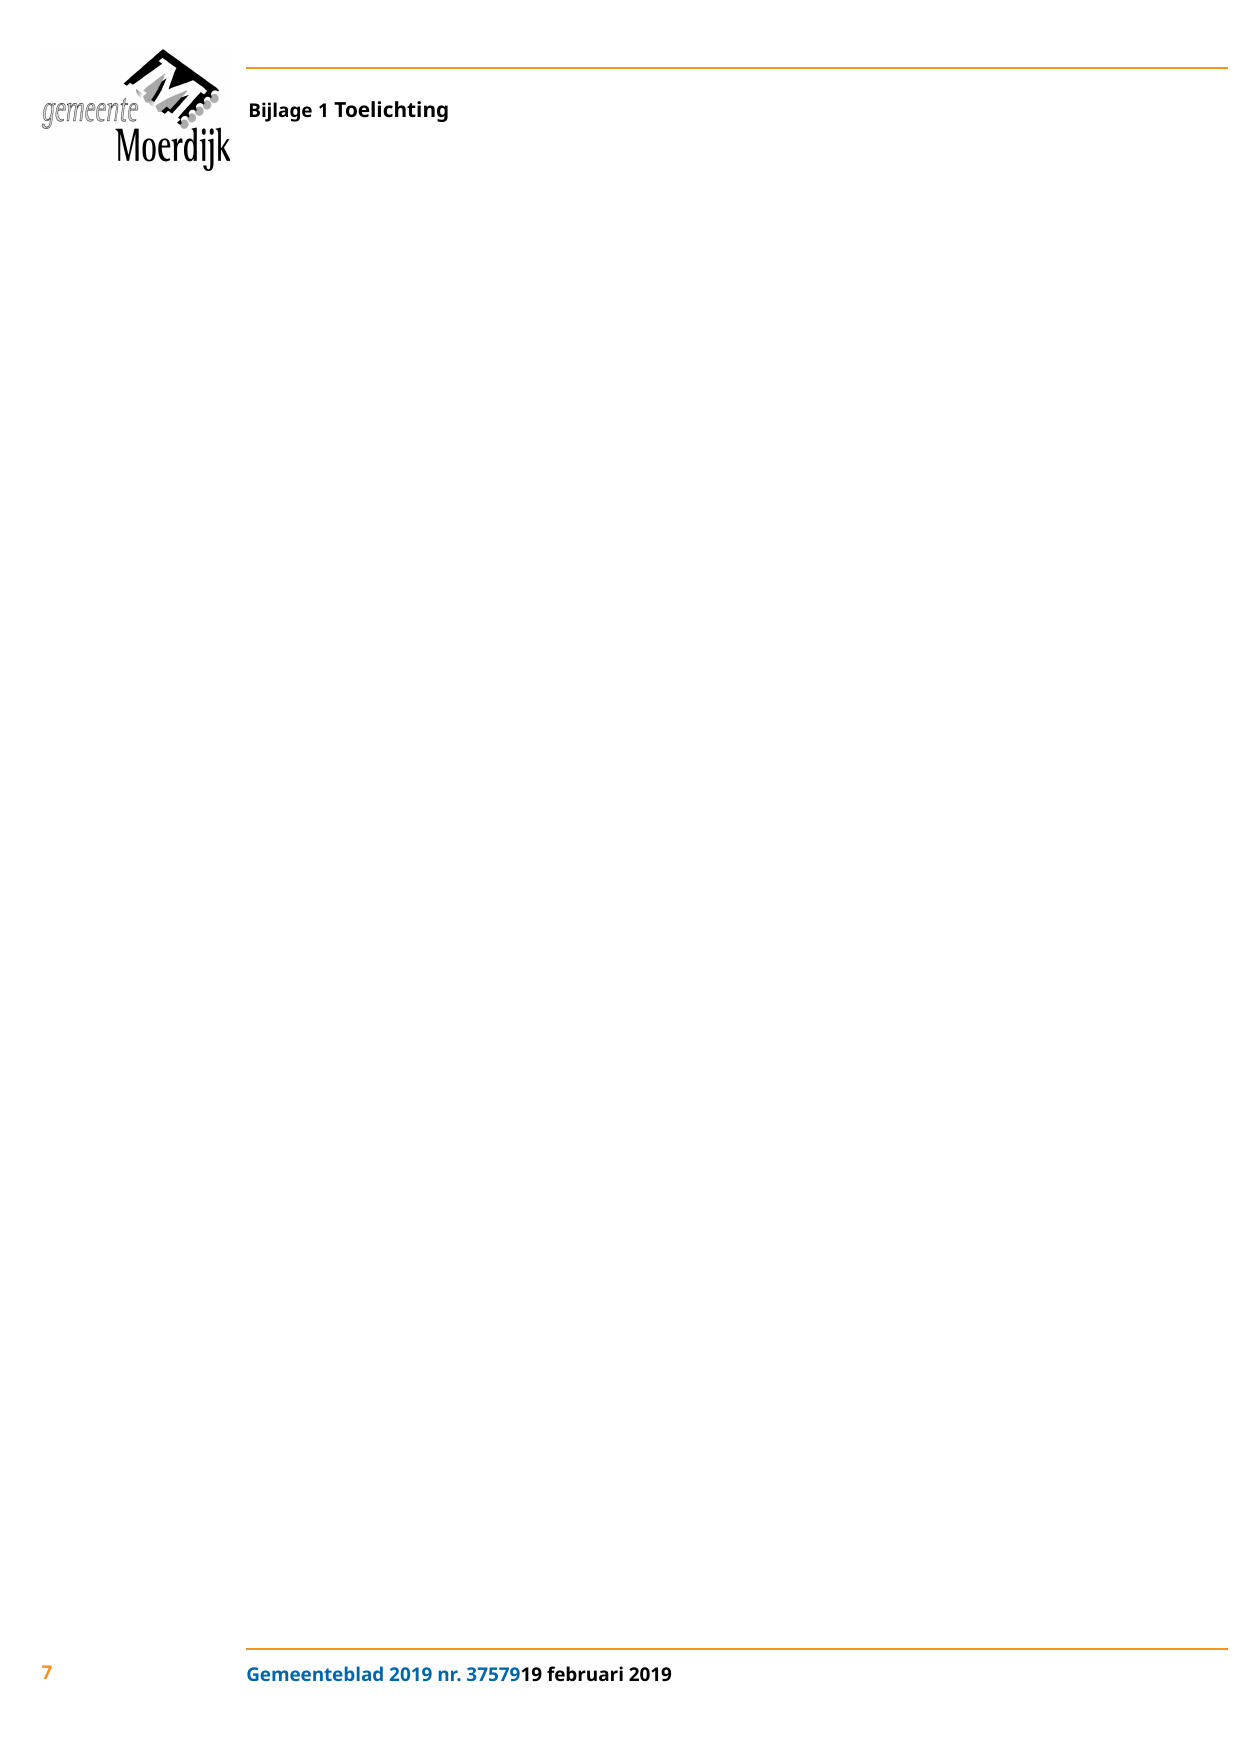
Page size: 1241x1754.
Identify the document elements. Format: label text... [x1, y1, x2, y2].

text Bijlage 1 Toelichting [248, 95, 1152, 123]
picture [41, 47, 231, 172]
